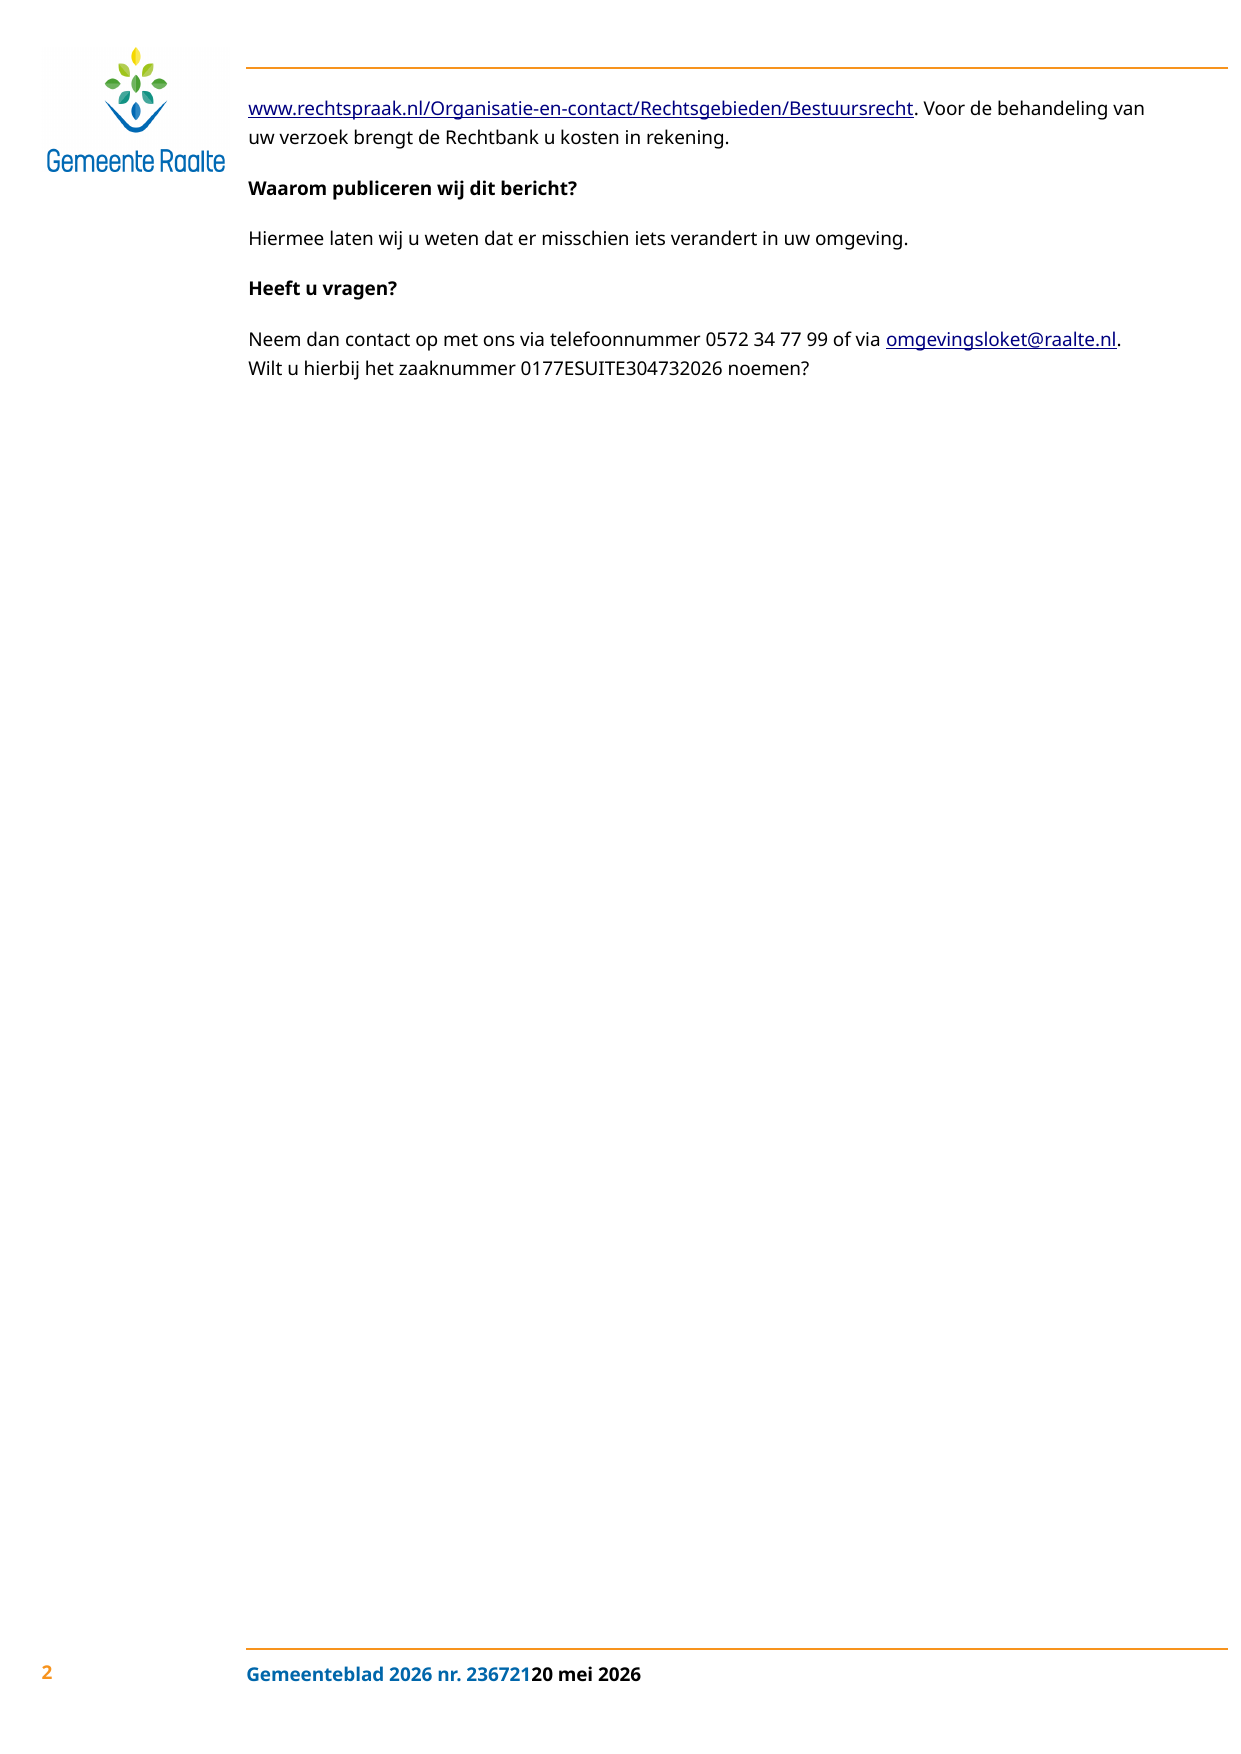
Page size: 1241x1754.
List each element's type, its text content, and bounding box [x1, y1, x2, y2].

text Waarom publiceren wij dit bericht? [248, 175, 1152, 201]
text Neem dan contact op met ons via telefoonnummer 0572 34 77 99 of via omgevingsloket@raalte.nl. Wilt u hierbij het zaaknummer 0177ESUITE304732026 noemen? [248, 326, 1152, 381]
picture [41, 47, 231, 172]
text www.rechtspraak.nl/Organisatie-en-contact/Rechtsgebieden/Bestuursrecht. Voor de behandeling van uw verzoek brengt de Rechtbank u kosten in rekening. [248, 95, 1152, 150]
text Heeft u vragen? [248, 276, 1152, 301]
text Hiermee laten wij u weten dat er misschien iets verandert in uw omgeving. [248, 225, 1152, 251]
